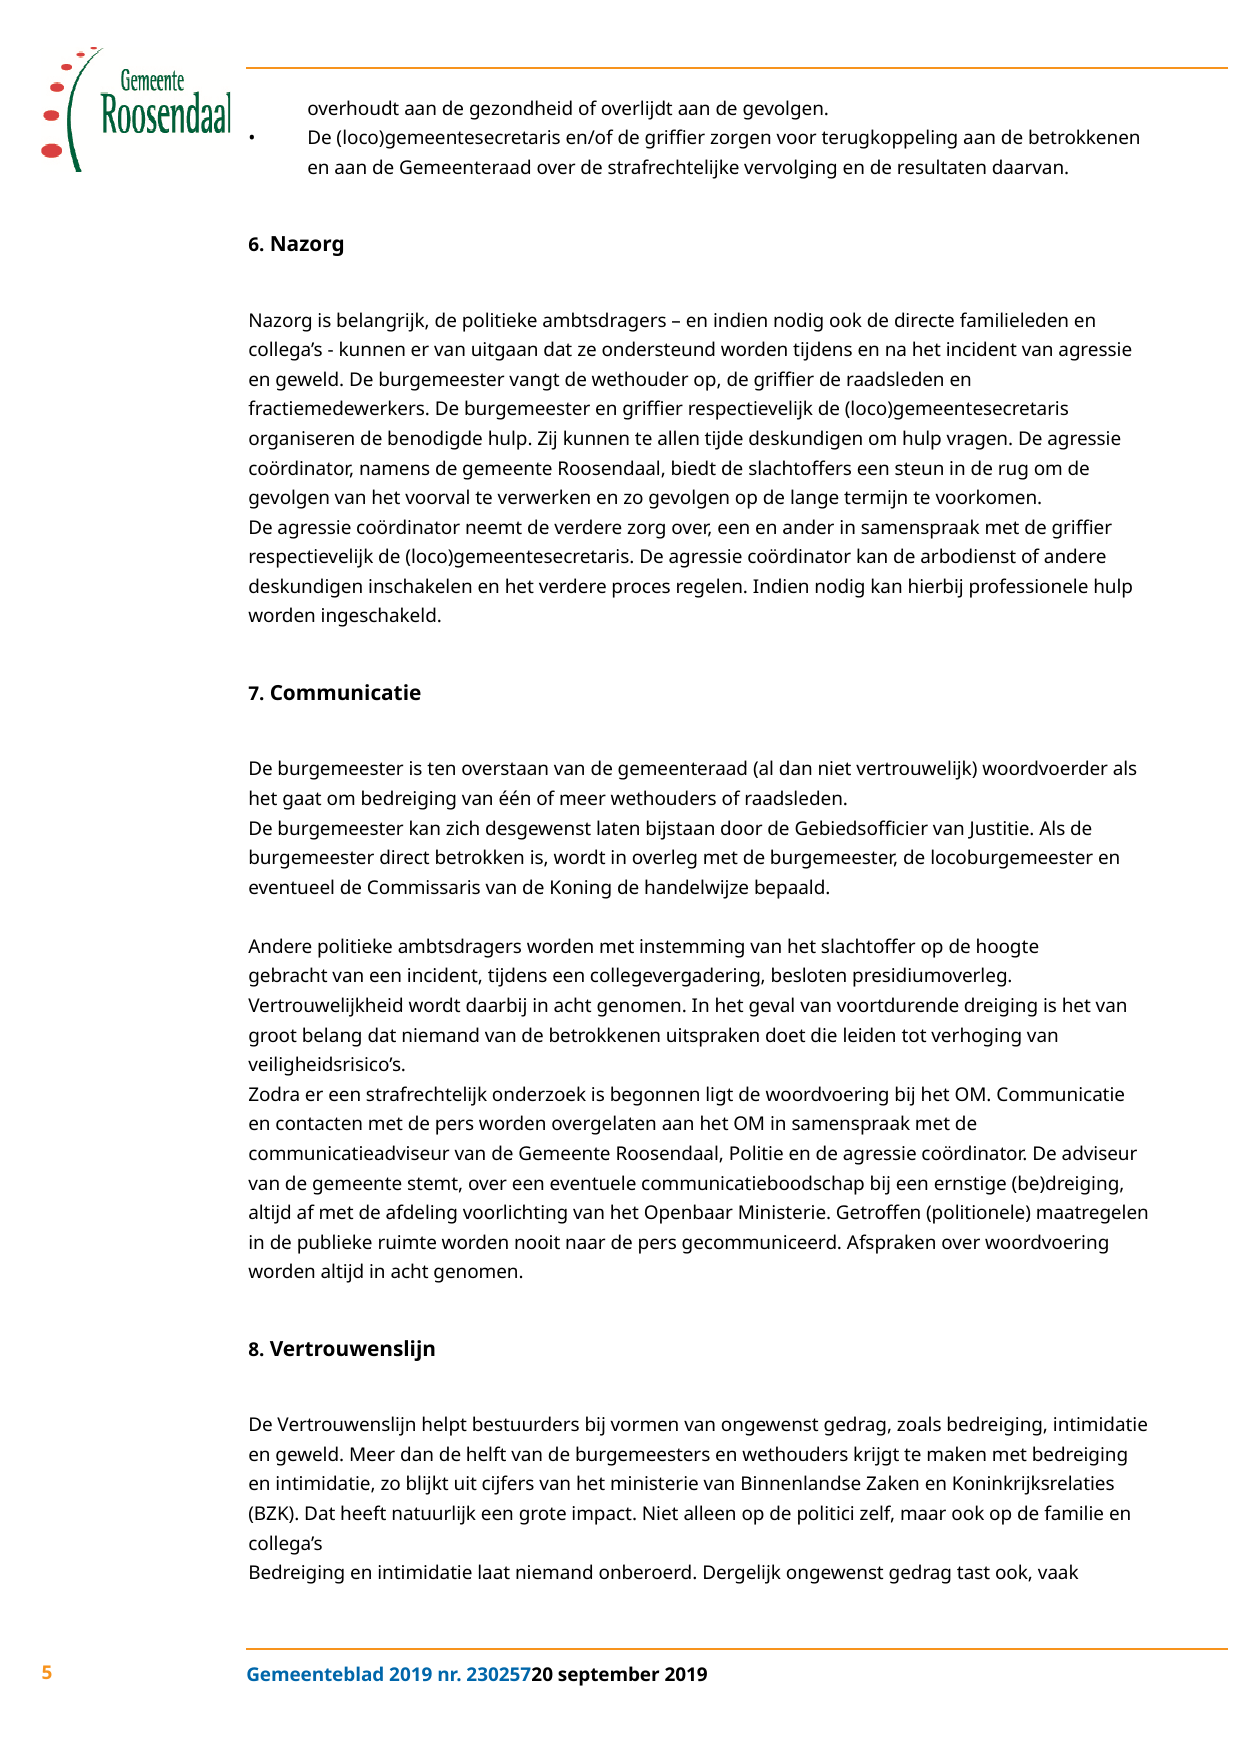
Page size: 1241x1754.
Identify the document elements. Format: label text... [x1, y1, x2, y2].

text 6. Nazorg [248, 229, 1152, 258]
list overhoudt aan de gezondheid of overlijdt aan de gevolgen. [248, 95, 1152, 121]
text gebracht van een incident, tijdens een collegevergadering, besloten presidiumoverleg. [248, 963, 1152, 988]
text 8. Vertrouwenslijn [248, 1334, 1152, 1362]
text Nazorg is belangrijk, de politieke ambtsdragers – en indien nodig ook de directe familieleden en collega’s - kunnen er van uitgaan dat ze ondersteund worden tijdens en na het incident van agressie en geweld. De burgemeester vangt de wethouder op, de griffier de raadsleden en fractiemedewerkers. De burgemeester en griffier respectievelijk de (loco)gemeentesecretaris organiseren de benodigde hulp. Zij kunnen te allen tijde deskundigen om hulp vragen. De agressie coördinator, namens de gemeente Roosendaal, biedt de slachtoffers een steun in de rug om de gevolgen van het voorval te verwerken en zo gevolgen op de lange termijn te voorkomen. [248, 307, 1152, 510]
text Zodra er een strafrechtelijk onderzoek is begonnen ligt de woordvoering bij het OM. Communicatie en contacten met de pers worden overgelaten aan het OM in samenspraak met de communicatieadviseur van de Gemeente Roosendaal, Politie en de agressie coördinator. De adviseur van de gemeente stemt, over een eventuele communicatieboodschap bij een ernstige (be)dreiging, altijd af met de afdeling voorlichting van het Openbaar Ministerie. Getroffen (politionele) maatregelen in de publieke ruimte worden nooit naar de pers gecommuniceerd. Afspraken over woordvoering worden altijd in acht genomen. [248, 1081, 1152, 1284]
picture [41, 47, 231, 172]
text Andere politieke ambtsdragers worden met instemming van het slachtoffer op de hoogte [248, 933, 1152, 959]
text De agressie coördinator neemt de verdere zorg over, een en ander in samenspraak met de griffier respectievelijk de (loco)gemeentesecretaris. De agressie coördinator kan de arbodienst of andere deskundigen inschakelen en het verdere proces regelen. Indien nodig kan hierbij professionele hulp worden ingeschakeld. [248, 514, 1152, 628]
text De burgemeester is ten overstaan van de gemeenteraad (al dan niet vertrouwelijk) woordvoerder als het gaat om bedreiging van één of meer wethouders of raadsleden. [248, 756, 1152, 811]
list De (loco)gemeentesecretaris en/of de griffier zorgen voor terugkoppeling aan de betrokkenen en aan de Gemeenteraad over de strafrechtelijke vervolging en de resultaten daarvan. [248, 124, 1152, 180]
text Vertrouwelijkheid wordt daarbij in acht genomen. In het geval van voortdurende dreiging is het van groot belang dat niemand van de betrokkenen uitspraken doet die leiden tot verhoging van veiligheidsrisico’s. [248, 992, 1152, 1077]
text 7. Communicatie [248, 678, 1152, 706]
text Bedreiging en intimidatie laat niemand onberoerd. Dergelijk ongewenst gedrag tast ook, vaak [248, 1559, 1152, 1585]
text De burgemeester kan zich desgewenst laten bijstaan door de Gebiedsofficier van Justitie. Als de burgemeester direct betrokken is, wordt in overleg met de burgemeester, de locoburgemeester en eventueel de Commissaris van de Koning de handelwijze bepaald. [248, 815, 1152, 900]
text De Vertrouwenslijn helpt bestuurders bij vormen van ongewenst gedrag, zoals bedreiging, intimidatie en geweld. Meer dan de helft van de burgemeesters en wethouders krijgt te maken met bedreiging en intimidatie, zo blijkt uit cijfers van het ministerie van Binnenlandse Zaken en Koninkrijksrelaties (BZK). Dat heeft natuurlijk een grote impact. Niet alleen op de politici zelf, maar ook op de familie en collega’s [248, 1411, 1152, 1556]
